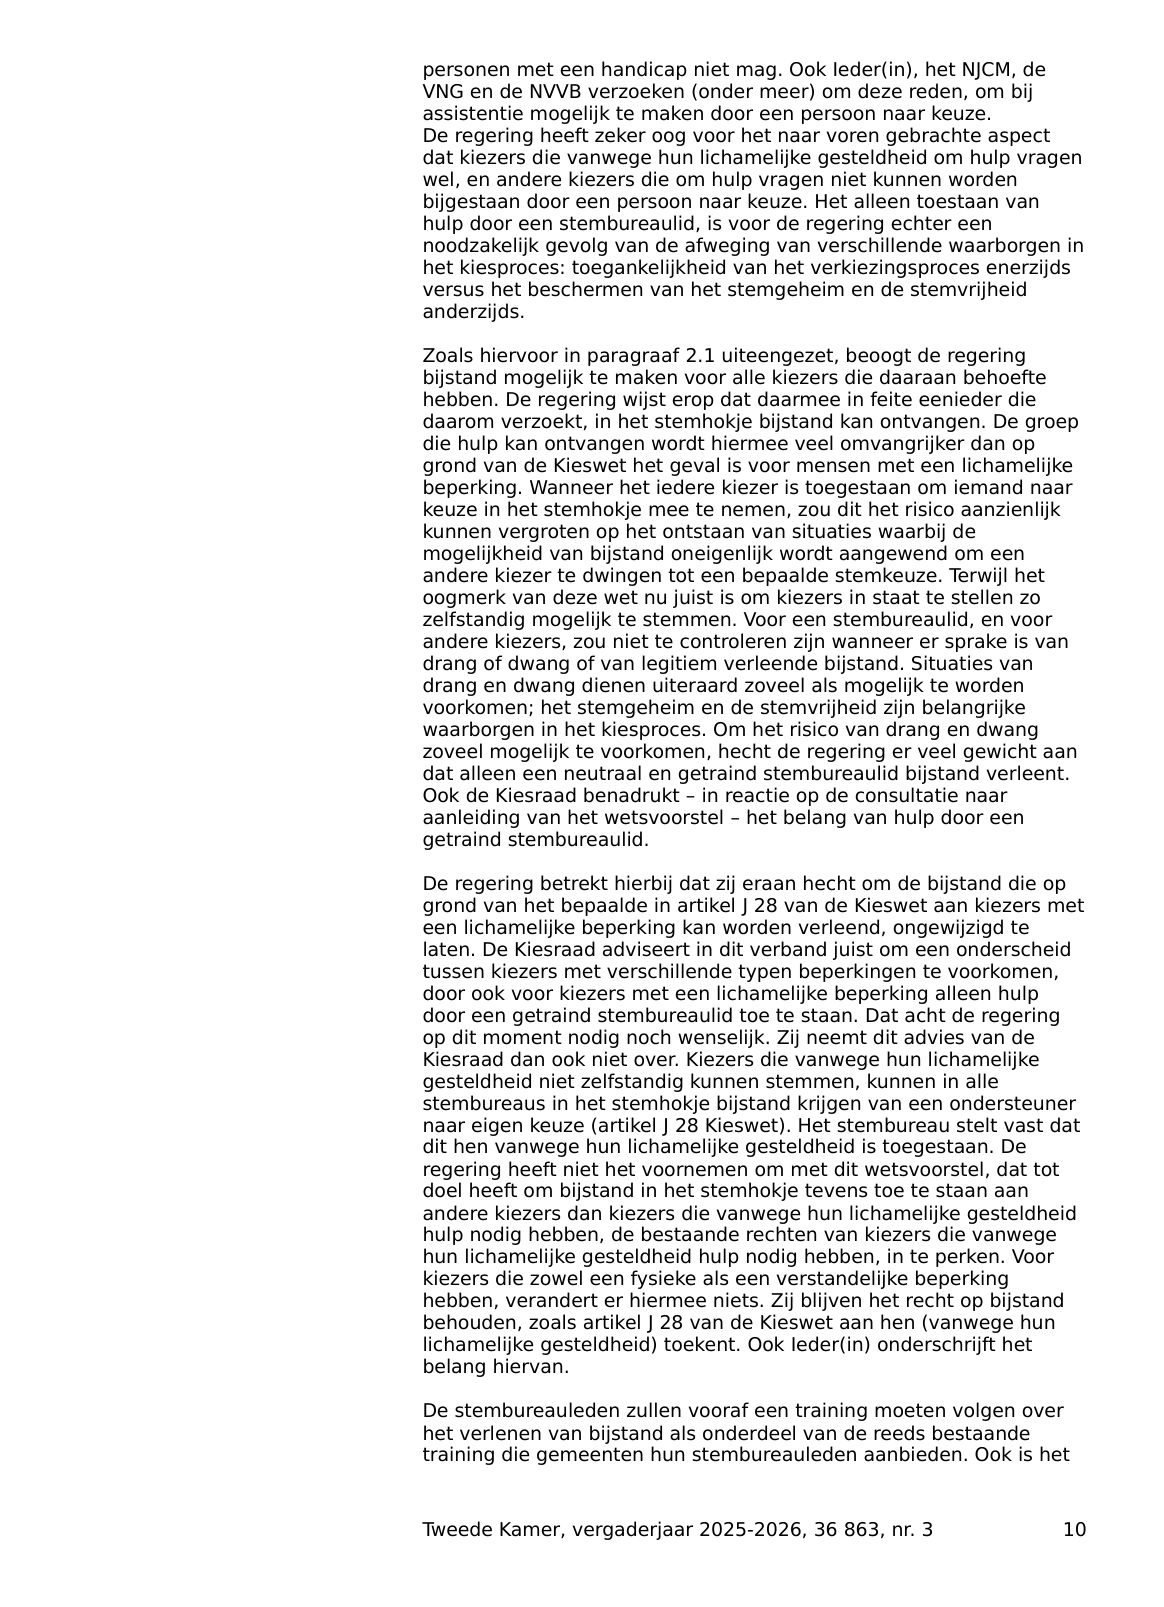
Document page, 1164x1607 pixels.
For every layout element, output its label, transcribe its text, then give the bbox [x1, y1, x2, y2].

text De stembureauleden zullen vooraf een training moeten volgen over het verlenen van bijstand als onderdeel van de reeds bestaande training die gemeenten hun stembureauleden aanbieden. Ook is het [422, 1400, 1087, 1466]
text De regering betrekt hierbij dat zij eraan hecht om de bijstand die op grond van het bepaalde in artikel J 28 van de Kieswet aan kiezers met een lichamelijke beperking kan worden verleend, ongewijzigd te laten. De Kiesraad adviseert in dit verband juist om een onderscheid tussen kiezers met verschillende typen beperkingen te voorkomen, door ook voor kiezers met een lichamelijke beperking alleen hulp door een getraind stembureaulid toe te staan. Dat acht de regering op dit moment nodig noch wenselijk. Zij neemt dit advies van de Kiesraad dan ook niet over. Kiezers die vanwege hun lichamelijke gesteldheid niet zelfstandig kunnen stemmen, kunnen in alle stembureaus in het stemhokje bijstand krijgen van een ondersteuner naar eigen keuze (artikel J 28 Kieswet). Het stembureau stelt vast dat dit hen vanwege hun lichamelijke gesteldheid is toegestaan. De regering heeft niet het voornemen om met dit wetsvoorstel, dat tot doel heeft om bijstand in het stemhokje tevens toe te staan aan andere kiezers dan kiezers die vanwege hun lichamelijke gesteldheid hulp nodig hebben, de bestaande rechten van kiezers die vanwege hun lichamelijke gesteldheid hulp nodig hebben, in te perken. Voor kiezers die zowel een fysieke als een verstandelijke beperking hebben, verandert er hiermee niets. Zij blijven het recht op bijstand behouden, zoals artikel J 28 van de Kieswet aan hen (vanwege hun lichamelijke gesteldheid) toekent. Ook Ieder(in) onderschrijft het belang hiervan. [422, 873, 1087, 1378]
text Zoals hiervoor in paragraaf 2.1 uiteengezet, beoogt de regering bijstand mogelijk te maken voor alle kiezers die daaraan behoefte hebben. De regering wijst erop dat daarmee in feite eenieder die daarom verzoekt, in het stemhokje bijstand kan ontvangen. De groep die hulp kan ontvangen wordt hiermee veel omvangrijker dan op grond van de Kieswet het geval is voor mensen met een lichamelijke beperking. Wanneer het iedere kiezer is toegestaan om iemand naar keuze in het stemhokje mee te nemen, zou dit het risico aanzienlijk kunnen vergroten op het ontstaan van situaties waarbij de mogelijkheid van bijstand oneigenlijk wordt aangewend om een andere kiezer te dwingen tot een bepaalde stemkeuze. Terwijl het oogmerk van deze wet nu juist is om kiezers in staat te stellen zo zelfstandig mogelijk te stemmen. Voor een stembureaulid, en voor andere kiezers, zou niet te controleren zijn wanneer er sprake is van drang of dwang of van legitiem verleende bijstand. Situaties van drang en dwang dienen uiteraard zoveel als mogelijk te worden voorkomen; het stemgeheim en de stemvrijheid zijn belangrijke waarborgen in het kiesproces. Om het risico van drang en dwang zoveel mogelijk te voorkomen, hecht de regering er veel gewicht aan dat alleen een neutraal en getraind stembureaulid bijstand verleent. Ook de Kiesraad benadrukt – in reactie op de consultatie naar aanleiding van het wetsvoorstel – het belang van hulp door een getraind stembureaulid. [422, 345, 1087, 851]
text De regering heeft zeker oog voor het naar voren gebrachte aspect dat kiezers die vanwege hun lichamelijke gesteldheid om hulp vragen wel, en andere kiezers die om hulp vragen niet kunnen worden bijgestaan door een persoon naar keuze. Het alleen toestaan van hulp door een stembureaulid, is voor de regering echter een noodzakelijk gevolg van de afweging van verschillende waarborgen in het kiesproces: toegankelijkheid van het verkiezingsproces enerzijds versus het beschermen van het stemgeheim en de stemvrijheid anderzijds. [422, 125, 1087, 323]
text personen met een handicap niet mag. Ook Ieder(in), het NJCM, de VNG en de NVVB verzoeken (onder meer) om deze reden, om bij assistentie mogelijk te maken door een persoon naar keuze. [422, 59, 1087, 125]
